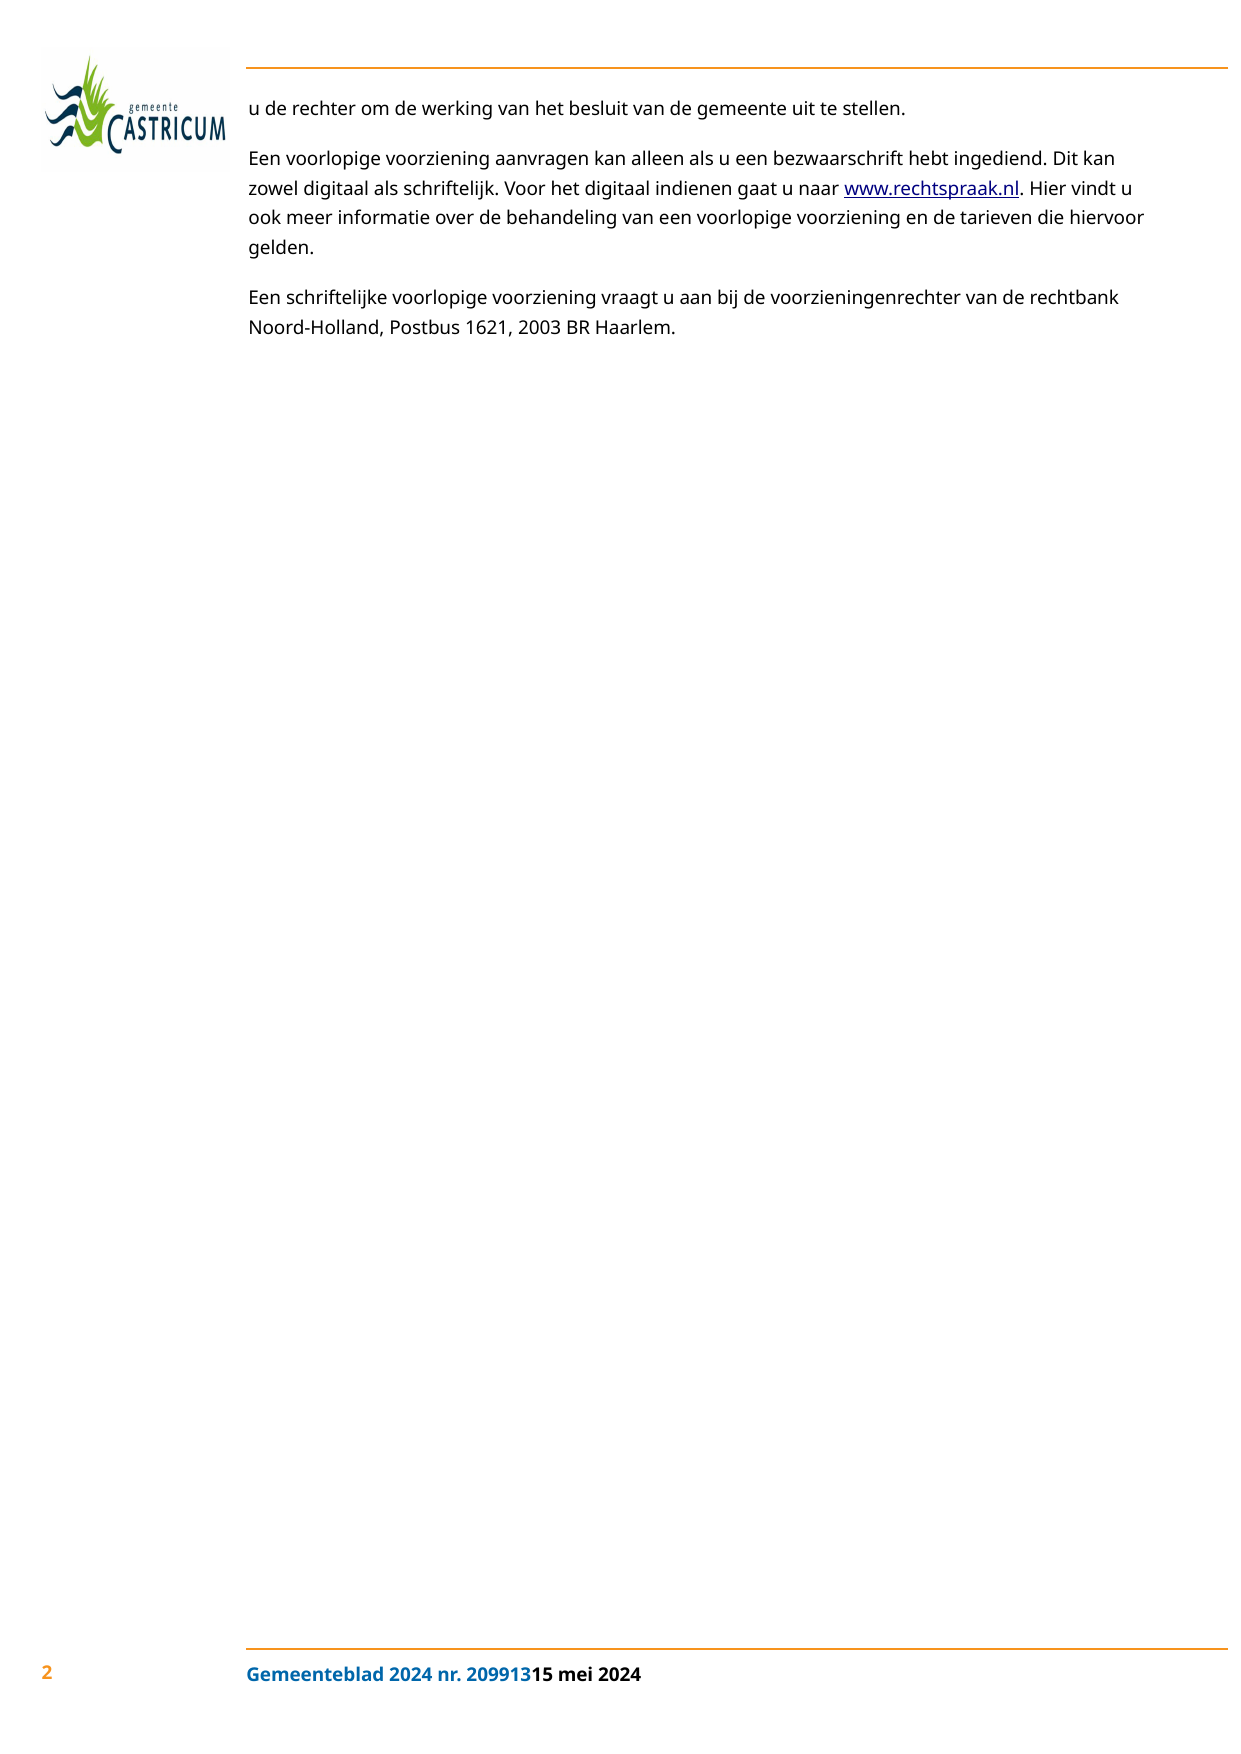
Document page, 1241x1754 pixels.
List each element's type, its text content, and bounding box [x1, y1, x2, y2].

text Een voorlopige voorziening aanvragen kan alleen als u een bezwaarschrift hebt ingediend. Dit kan zowel digitaal als schriftelijk. Voor het digitaal indienen gaat u naar www.rechtspraak.nl. Hier vindt u ook meer informatie over de behandeling van een voorlopige voorziening en de tarieven die hiervoor gelden. [248, 145, 1152, 260]
text u de rechter om de werking van het besluit van de gemeente uit te stellen. [248, 95, 1152, 121]
text Een schriftelijke voorlopige voorziening vraagt u aan bij de voorzieningenrechter van de rechtbank Noord-Holland, Postbus 1621, 2003 BR Haarlem. [248, 284, 1152, 340]
picture [41, 47, 231, 172]
